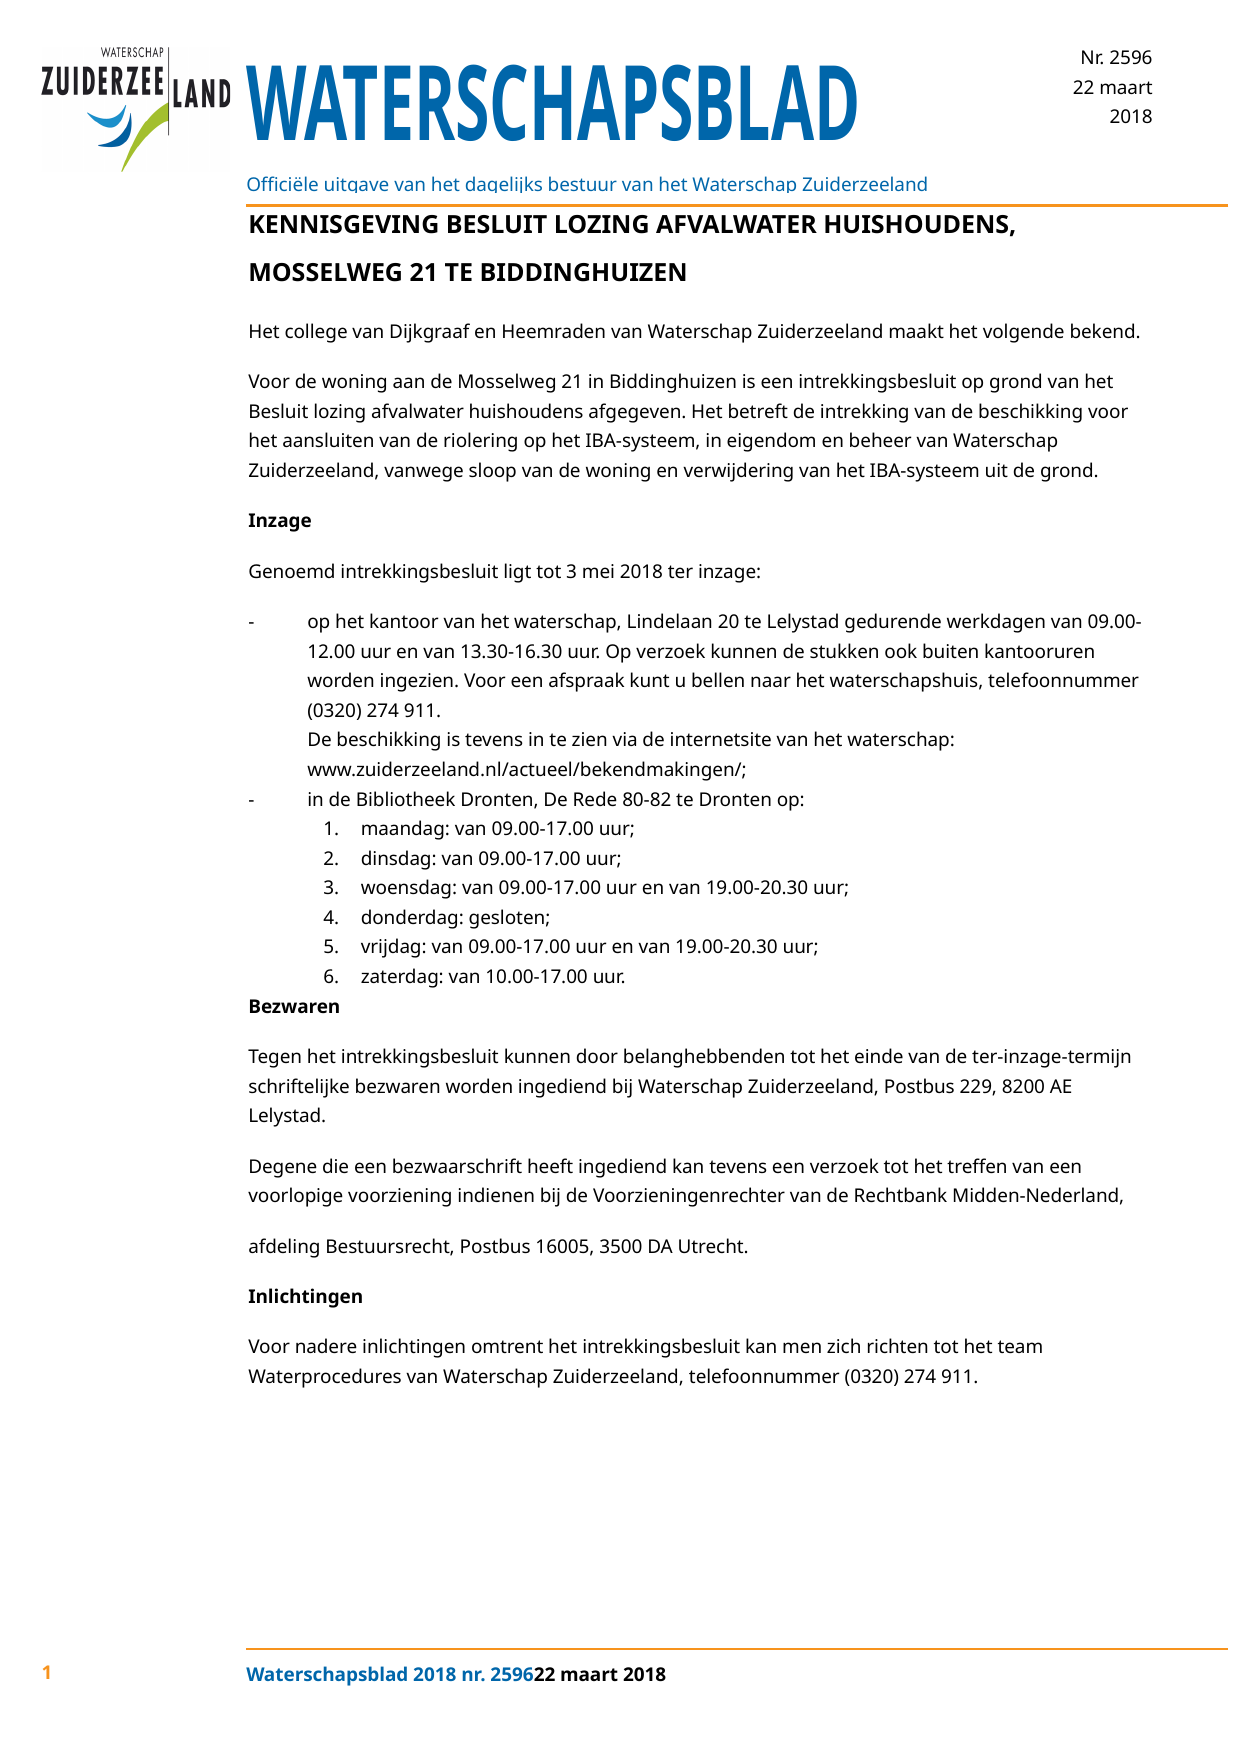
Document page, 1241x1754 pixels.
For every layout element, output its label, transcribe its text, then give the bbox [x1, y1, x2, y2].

list zaterdag: van 10.00-17.00 uur. [323, 963, 1152, 989]
text afdeling Bestuursrecht, Postbus 16005, 3500 DA Utrecht. [248, 1233, 1152, 1259]
picture [41, 47, 231, 172]
text Bezwaren [248, 993, 1152, 1019]
list vrijdag: van 09.00-17.00 uur en van 19.00-20.30 uur; [323, 934, 1152, 959]
text Voor de woning aan de Mosselweg 21 in Biddinghuizen is een intrekkingsbesluit op grond van het Besluit lozing afvalwater huishoudens afgegeven. Het betreft de intrekking van de beschikking voor het aansluiten van de riolering op het IBA-systeem, in eigendom en beheer van Waterschap Zuiderzeeland, vanwege sloop van de woning en verwijdering van het IBA-systeem uit de grond. [248, 368, 1152, 483]
text Tegen het intrekkingsbesluit kunnen door belanghebbenden tot het einde van de ter-inzage-termijn schriftelijke bezwaren worden ingediend bij Waterschap Zuiderzeeland, Postbus 229, 8200 AE Lelystad. [248, 1043, 1152, 1128]
list woensdag: van 09.00-17.00 uur en van 19.00-20.30 uur; [323, 874, 1152, 900]
list in de Bibliotheek Dronten, De Rede 80-82 te Dronten op: [248, 786, 1152, 812]
text Het college van Dijkgraaf en Heemraden van Waterschap Zuiderzeeland maakt het volgende bekend. [248, 318, 1152, 344]
list dinsdag: van 09.00-17.00 uur; [323, 845, 1152, 871]
text Degene die een bezwaarschrift heeft ingediend kan tevens een verzoek tot het treffen van een voorlopige voorziening indienen bij de Voorzieningenrechter van de Rechtbank Midden-Nederland, [248, 1153, 1152, 1208]
list De beschikking is tevens in te zien via de internetsite van het waterschap: www.zuiderzeeland.nl/actueel/bekendmakingen/; [248, 727, 1152, 782]
list donderdag: gesloten; [323, 904, 1152, 930]
list maandag: van 09.00-17.00 uur; [323, 815, 1152, 841]
text KENNISGEVING BESLUIT LOZING AFVALWATER HUISHOUDENS, MOSSELWEG 21 TE BIDDINGHUIZEN [248, 207, 1152, 288]
text Genoemd intrekkingsbesluit ligt tot 3 mei 2018 ter inzage: [248, 558, 1152, 584]
text Inlichtingen [248, 1283, 1152, 1309]
text Voor nadere inlichtingen omtrent het intrekkingsbesluit kan men zich richten tot het team Waterprocedures van Waterschap Zuiderzeeland, telefoonnummer (0320) 274 911. [248, 1334, 1152, 1389]
list op het kantoor van het waterschap, Lindelaan 20 te Lelystad gedurende werkdagen van 09.00-12.00 uur en van 13.30-16.30 uur. Op verzoek kunnen de stukken ook buiten kantooruren worden ingezien. Voor een afspraak kunt u bellen naar het waterschapshuis, telefoonnummer (0320) 274 911. [248, 608, 1152, 723]
text Inzage [248, 507, 1152, 533]
